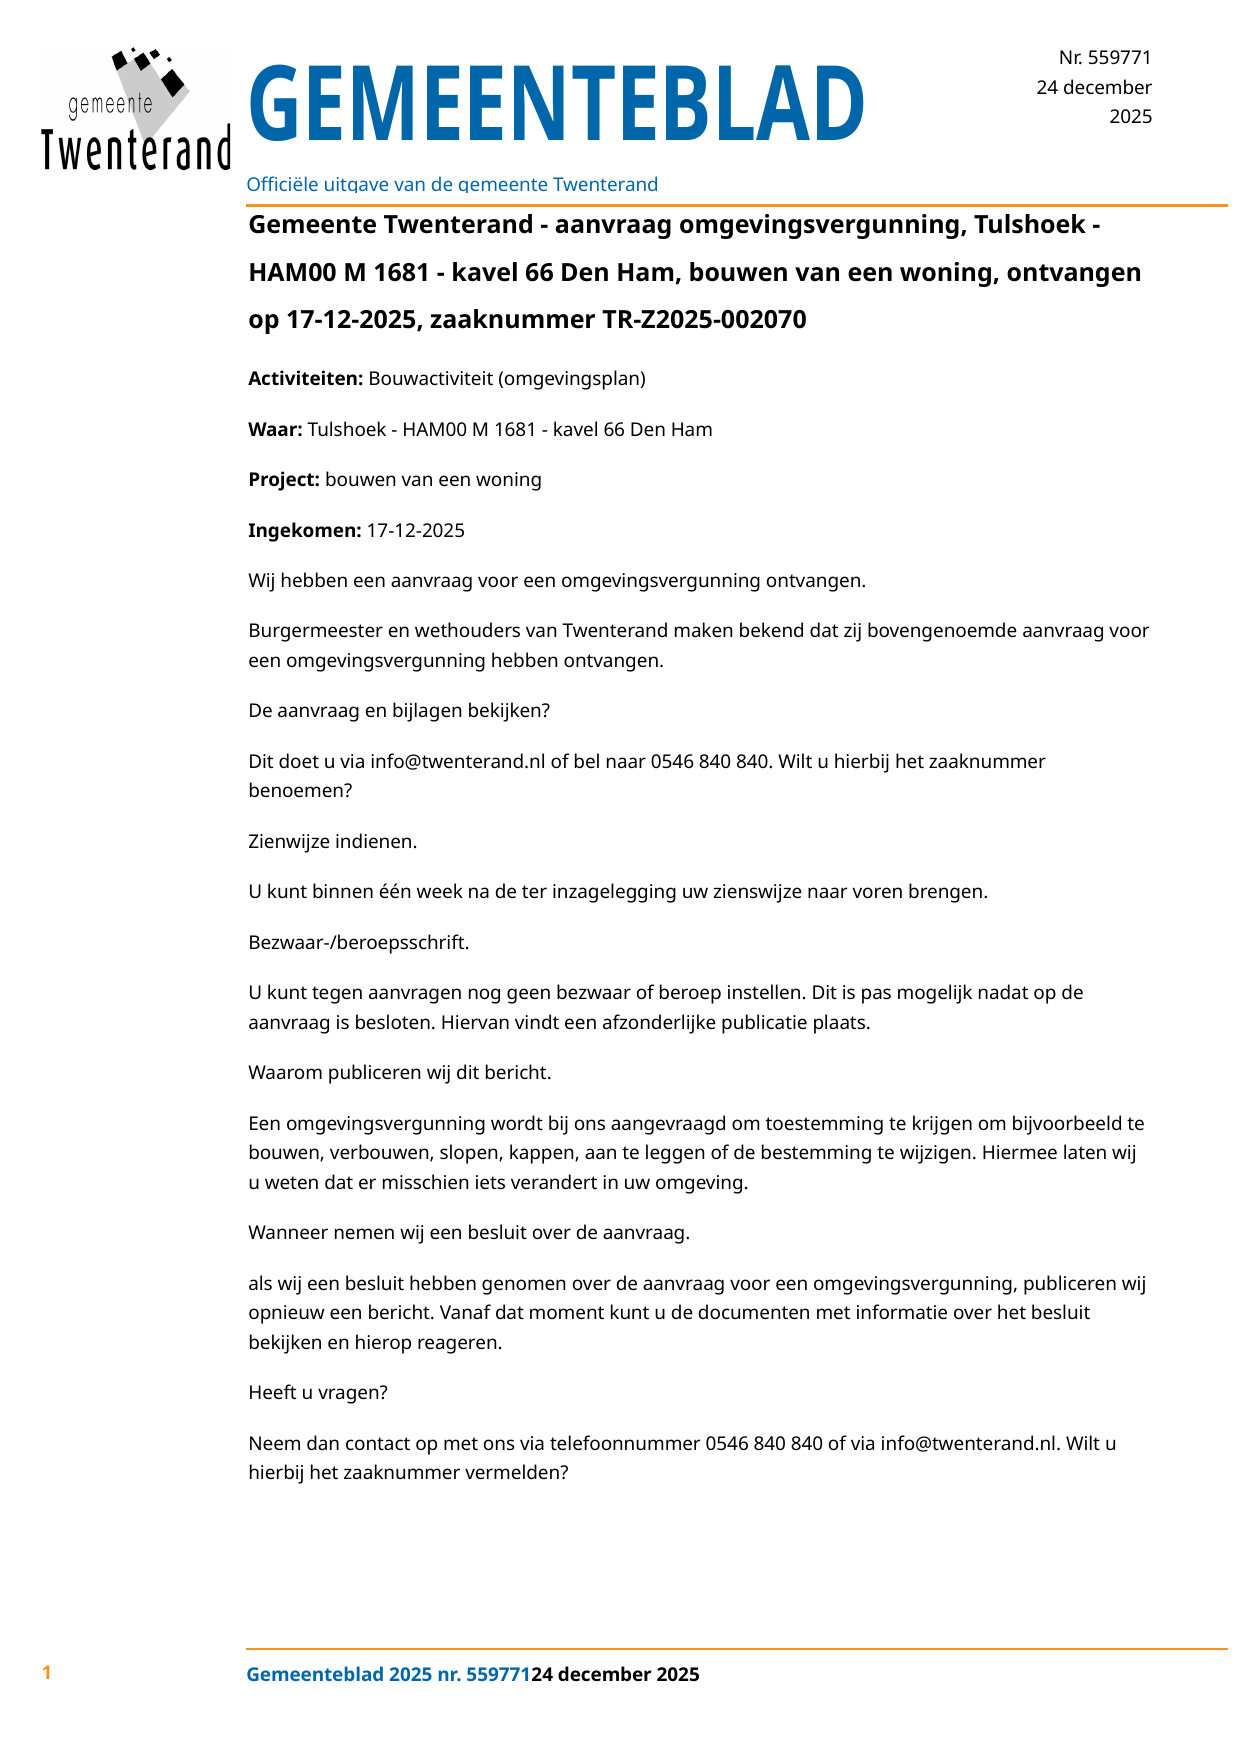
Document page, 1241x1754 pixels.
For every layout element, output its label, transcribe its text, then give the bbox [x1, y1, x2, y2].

picture [41, 47, 231, 172]
text Neem dan contact op met ons via telefoonnummer 0546 840 840 of via info@twenterand.nl. Wilt u hierbij het zaaknummer vermelden? [248, 1430, 1152, 1485]
text Burgermeester en wethouders van Twenterand maken bekend dat zij bovengenoemde aanvraag voor een omgevingsvergunning hebben ontvangen. [248, 618, 1152, 673]
text Waarom publiceren wij dit bericht. [248, 1059, 1152, 1085]
text U kunt tegen aanvragen nog geen bezwaar of beroep instellen. Dit is pas mogelijk nadat op de aanvraag is besloten. Hiervan vindt een afzonderlijke publicatie plaats. [248, 979, 1152, 1034]
text Wij hebben een aanvraag voor een omgevingsvergunning ontvangen. [248, 567, 1152, 593]
text Gemeente Twenterand - aanvraag omgevingsvergunning, Tulshoek - HAM00 M 1681 - kavel 66 Den Ham, bouwen van een woning, ontvangen op 17-12-2025, zaaknummer TR-Z2025-002070 [248, 207, 1152, 336]
text Project: bouwen van een woning [248, 466, 1152, 492]
text Bezwaar-/beroepsschrift. [248, 929, 1152, 954]
text Wanneer nemen wij een besluit over de aanvraag. [248, 1219, 1152, 1245]
text Zienwijze indienen. [248, 828, 1152, 854]
text Ingekomen: 17-12-2025 [248, 517, 1152, 542]
text Dit doet u via info@twenterand.nl of bel naar 0546 840 840. Wilt u hierbij het zaaknummer benoemen? [248, 748, 1152, 803]
text als wij een besluit hebben genomen over de aanvraag voor een omgevingsvergunning, publiceren wij opnieuw een bericht. Vanaf dat moment kunt u de documenten met informatie over het besluit bekijken en hierop reageren. [248, 1270, 1152, 1354]
text Heeft u vragen? [248, 1379, 1152, 1405]
text U kunt binnen één week na de ter inzagelegging uw zienswijze naar voren brengen. [248, 878, 1152, 904]
text Activiteiten: Bouwactiviteit (omgevingsplan) [248, 366, 1152, 391]
text De aanvraag en bijlagen bekijken? [248, 698, 1152, 723]
text Een omgevingsvergunning wordt bij ons aangevraagd om toestemming te krijgen om bijvoorbeeld te bouwen, verbouwen, slopen, kappen, aan te leggen of de bestemming te wijzigen. Hiermee laten wij u weten dat er misschien iets verandert in uw omgeving. [248, 1110, 1152, 1194]
text Waar: Tulshoek - HAM00 M 1681 - kavel 66 Den Ham [248, 416, 1152, 442]
